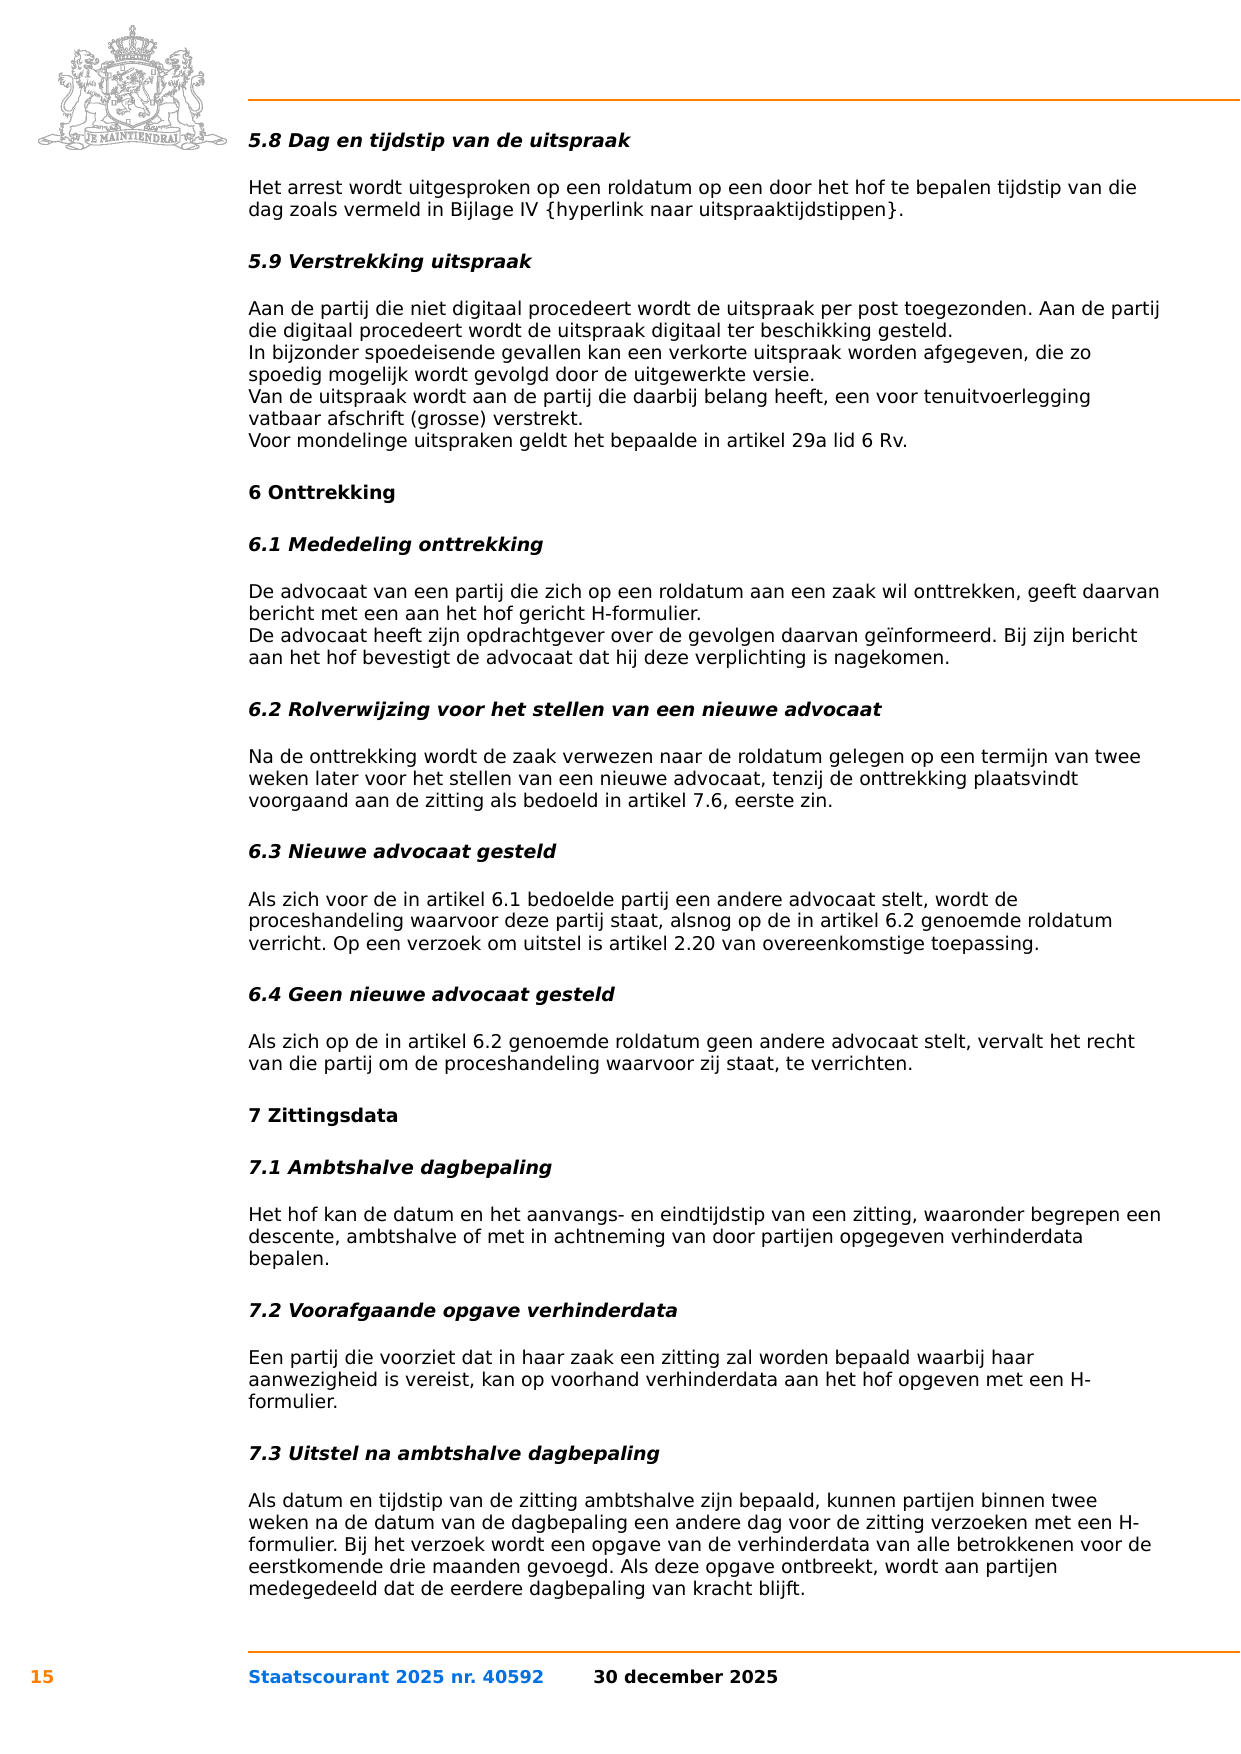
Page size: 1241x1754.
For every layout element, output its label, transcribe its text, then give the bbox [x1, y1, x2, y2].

subtitle 7 Zittingsdata [248, 1105, 1163, 1127]
text Het arrest wordt uitgesproken op een roldatum op een door het hof te bepalen tijdstip van die dag zoals vermeld in Bijlage IV {hyperlink naar uitspraaktijdstippen}. [248, 177, 1163, 221]
subtitle 5.9 Verstrekking uitspraak [248, 251, 1163, 273]
text De advocaat heeft zijn opdrachtgever over de gevolgen daarvan geïnformeerd. Bij zijn bericht aan het hof bevestigt de advocaat dat hij deze verplichting is nagekomen. [248, 624, 1163, 668]
picture [38, 25, 227, 150]
subtitle 6 Onttrekking [248, 482, 1163, 504]
text Na de onttrekking wordt de zaak verwezen naar de roldatum gelegen op een termijn van twee weken later voor het stellen van een nieuwe advocaat, tenzij de onttrekking plaatsvindt voorgaand aan de zitting als bedoeld in artikel 7.6, eerste zin. [248, 746, 1163, 811]
subtitle 7.2 Voorafgaande opgave verhinderdata [248, 1300, 1163, 1322]
text Als zich voor de in artikel 6.1 bedoelde partij een andere advocaat stelt, wordt de proceshandeling waarvoor deze partij staat, alsnog op de in artikel 6.2 genoemde roldatum verricht. Op een verzoek om uitstel is artikel 2.20 van overeenkomstige toepassing. [248, 888, 1163, 954]
text Voor mondelinge uitspraken geldt het bepaalde in artikel 29a lid 6 Rv. [248, 430, 1163, 452]
subtitle 7.1 Ambtshalve dagbepaling [248, 1157, 1163, 1179]
text Van de uitspraak wordt aan de partij die daarbij belang heeft, een voor tenuitvoerlegging vatbaar afschrift (grosse) verstrekt. [248, 386, 1163, 430]
subtitle 6.4 Geen nieuwe advocaat gesteld [248, 984, 1163, 1006]
text Het hof kan de datum en het aanvangs- en eindtijdstip van een zitting, waaronder begrepen een descente, ambtshalve of met in achtneming van door partijen opgegeven verhinderdata bepalen. [248, 1204, 1163, 1270]
subtitle 6.3 Nieuwe advocaat gesteld [248, 841, 1163, 863]
text Als zich op de in artikel 6.2 genoemde roldatum geen andere advocaat stelt, vervalt het recht van die partij om de proceshandeling waarvoor zij staat, te verrichten. [248, 1031, 1163, 1075]
text In bijzonder spoedeisende gevallen kan een verkorte uitspraak worden afgegeven, die zo spoedig mogelijk wordt gevolgd door de uitgewerkte versie. [248, 342, 1163, 386]
text Aan de partij die niet digitaal procedeert wordt de uitspraak per post toegezonden. Aan de partij die digitaal procedeert wordt de uitspraak digitaal ter beschikking gesteld. [248, 298, 1163, 342]
subtitle 6.2 Rolverwijzing voor het stellen van een nieuwe advocaat [248, 698, 1163, 721]
text De advocaat van een partij die zich op een roldatum aan een zaak wil onttrekken, geeft daarvan bericht met een aan het hof gericht H-formulier. [248, 581, 1163, 624]
text Als datum en tijdstip van de zitting ambtshalve zijn bepaald, kunnen partijen binnen twee weken na de datum van de dagbepaling een andere dag voor de zitting verzoeken met een H-formulier. Bij het verzoek wordt een opgave van de verhinderdata van alle betrokkenen voor de eerstkomende drie maanden gevoegd. Als deze opgave ontbreekt, wordt aan partijen medegedeeld dat de eerdere dagbepaling van kracht blijft. [248, 1490, 1163, 1600]
subtitle 6.1 Mededeling onttrekking [248, 534, 1163, 556]
subtitle 5.8 Dag en tijdstip van de uitspraak [248, 130, 1163, 152]
subtitle 7.3 Uitstel na ambtshalve dagbepaling [248, 1443, 1163, 1465]
text Een partij die voorziet dat in haar zaak een zitting zal worden bepaald waarbij haar aanwezigheid is vereist, kan op voorhand verhinderdata aan het hof opgeven met een H-formulier. [248, 1347, 1163, 1413]
